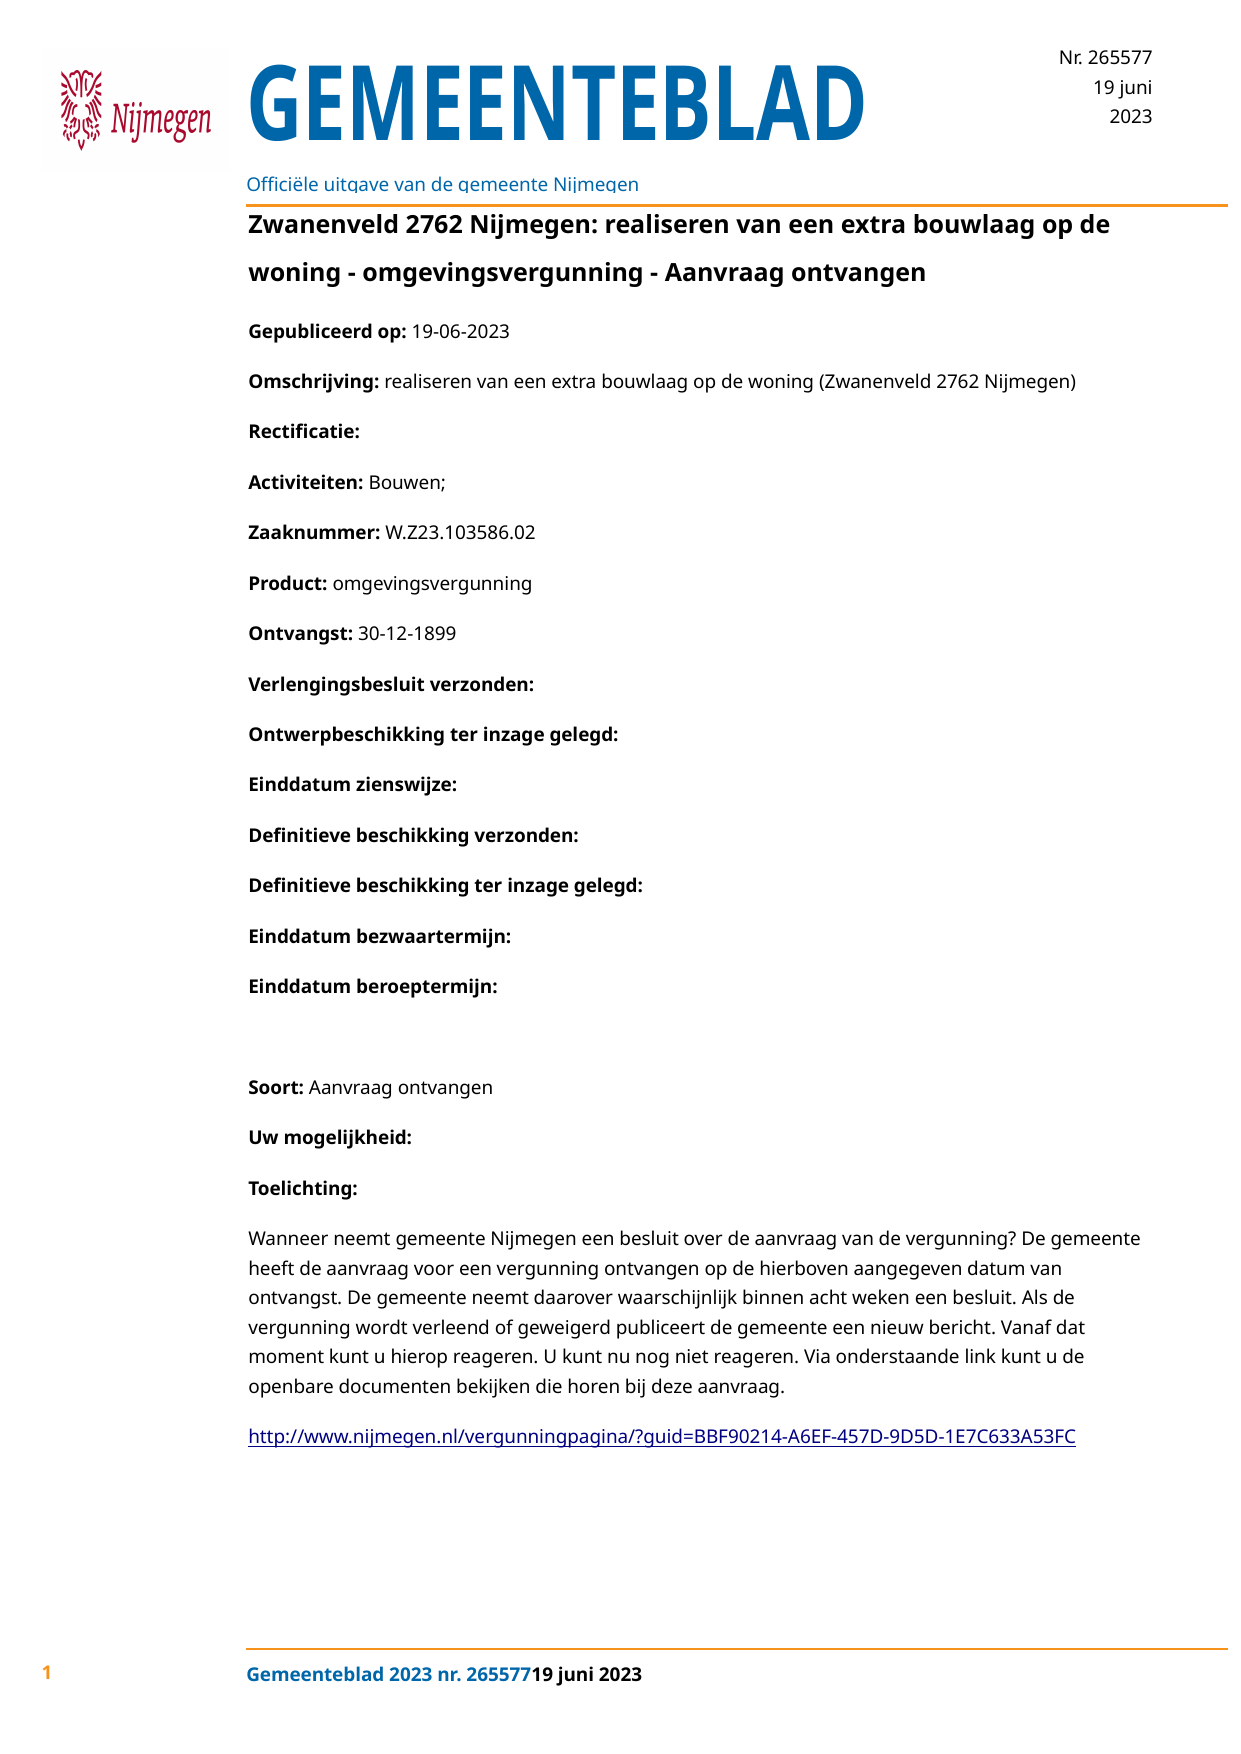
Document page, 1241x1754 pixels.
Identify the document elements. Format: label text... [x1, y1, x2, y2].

text Zwanenveld 2762 Nijmegen: realiseren van een extra bouwlaag op de woning - omgevingsvergunning - Aanvraag ontvangen [248, 207, 1152, 288]
text Ontwerpbeschikking ter inzage gelegd: [248, 721, 1152, 747]
text Toelichting: [248, 1175, 1152, 1201]
text Ontvangst: 30-12-1899 [248, 620, 1152, 646]
text Einddatum beroeptermijn: [248, 973, 1152, 999]
text Verlengingsbesluit verzonden: [248, 671, 1152, 697]
text Einddatum bezwaartermijn: [248, 923, 1152, 949]
text Omschrijving: realiseren van een extra bouwlaag op de woning (Zwanenveld 2762 Nijmegen) [248, 368, 1152, 394]
text http://www.nijmegen.nl/vergunningpagina/?guid=BBF90214-A6EF-457D-9D5D-1E7C633A53FC [248, 1424, 1152, 1449]
text Uw mogelijkheid: [248, 1124, 1152, 1150]
text Gepubliceerd op: 19-06-2023 [248, 318, 1152, 344]
text Activiteiten: Bouwen; [248, 469, 1152, 495]
picture [41, 47, 231, 172]
text Wanneer neemt gemeente Nijmegen een besluit over de aanvraag van de vergunning? De gemeente heeft de aanvraag voor een vergunning ontvangen op de hierboven aangegeven datum van ontvangst. De gemeente neemt daarover waarschijnlijk binnen acht weken een besluit. Als de vergunning wordt verleend of geweigerd publiceert de gemeente een nieuw bericht. Vanaf dat moment kunt u hierop reageren. U kunt nu nog niet reageren. Via onderstaande link kunt u de openbare documenten bekijken die horen bij deze aanvraag. [248, 1225, 1152, 1399]
text Definitieve beschikking verzonden: [248, 822, 1152, 848]
text Zaaknummer: W.Z23.103586.02 [248, 519, 1152, 545]
text Soort: Aanvraag ontvangen [248, 1074, 1152, 1100]
text Rectificatie: [248, 419, 1152, 444]
text Product: omgevingsvergunning [248, 570, 1152, 596]
text Definitieve beschikking ter inzage gelegd: [248, 872, 1152, 898]
text Einddatum zienswijze: [248, 772, 1152, 797]
